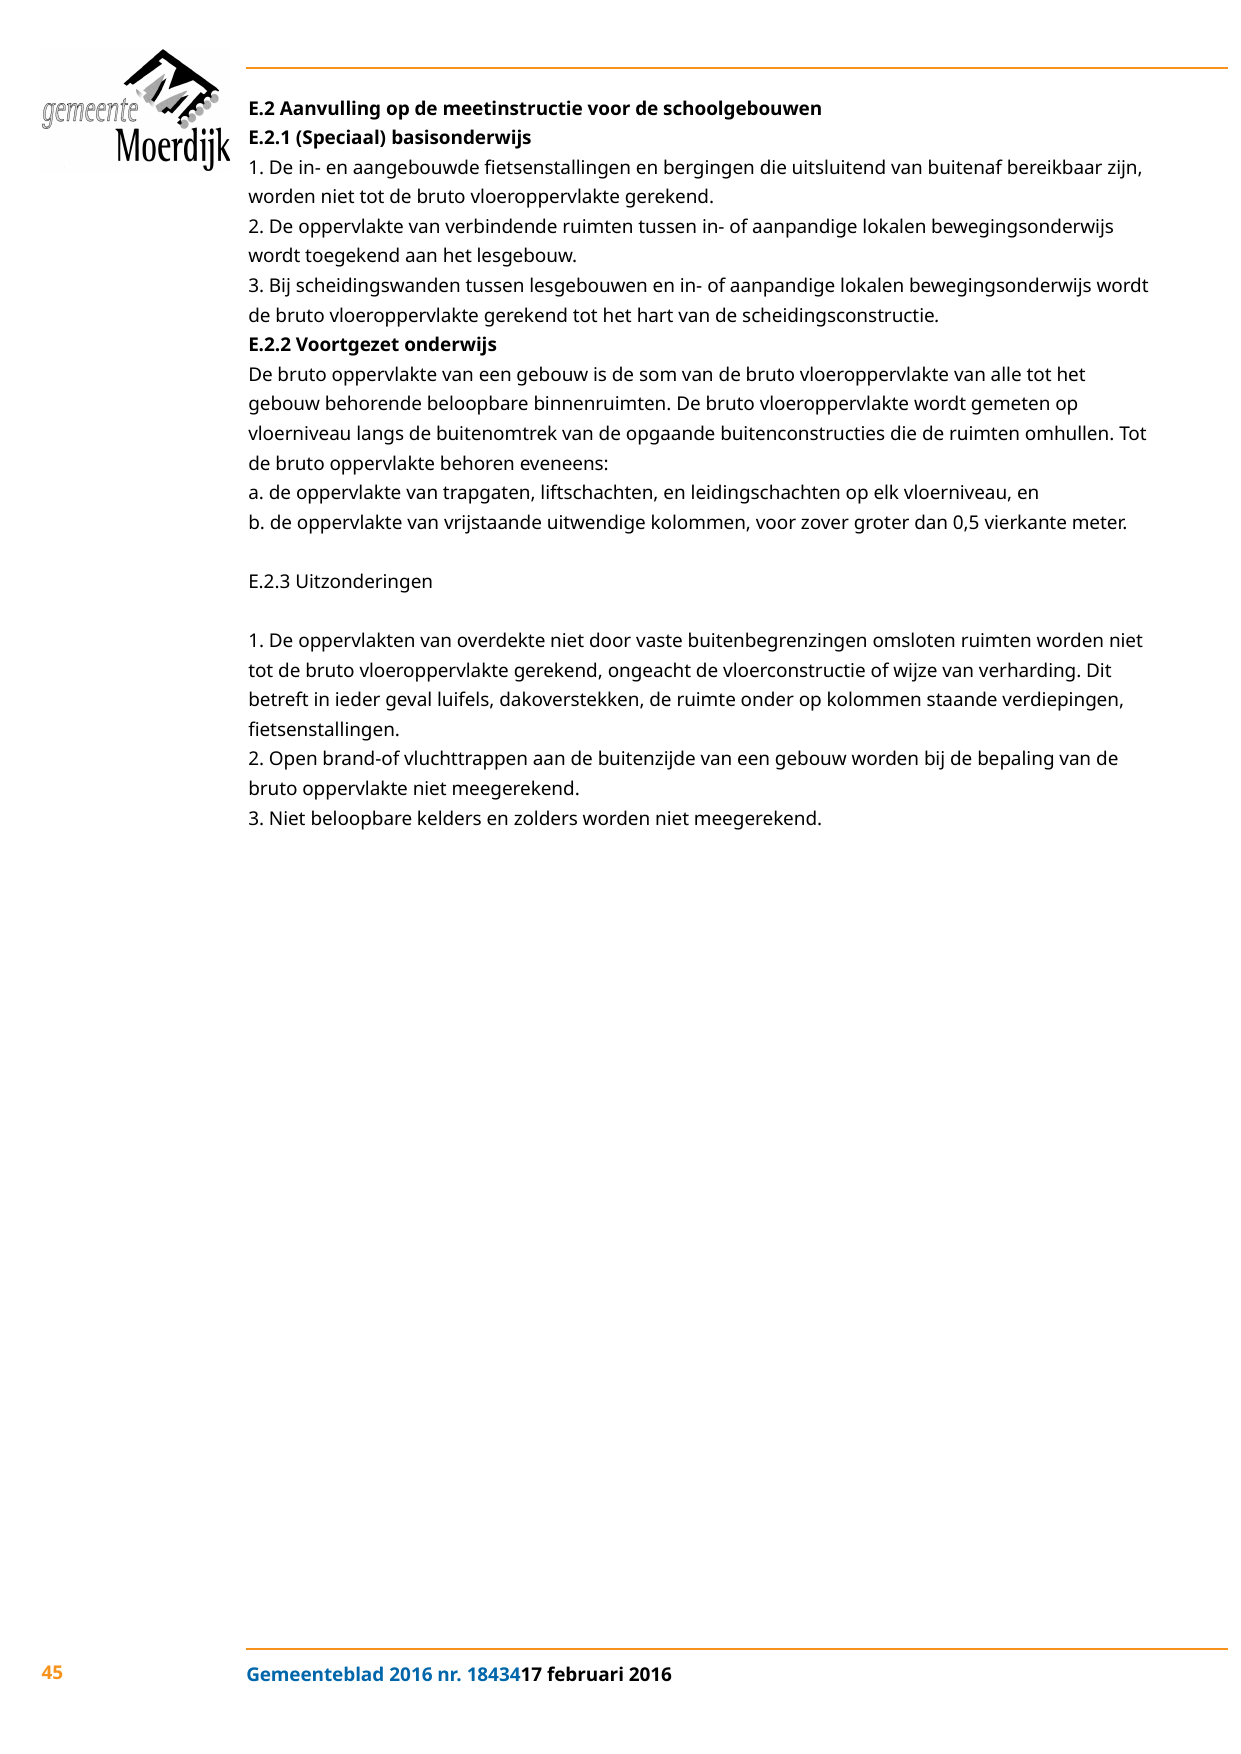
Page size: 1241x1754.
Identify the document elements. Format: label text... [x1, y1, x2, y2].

text 3. Niet beloopbare kelders en zolders worden niet meegerekend. [248, 805, 1152, 831]
text 2. De oppervlakte van verbindende ruimten tussen in- of aanpandige lokalen bewegingsonderwijs wordt toegekend aan het lesgebouw. [248, 213, 1152, 268]
text 1. De in- en aangebouwde fietsenstallingen en bergingen die uitsluitend van buitenaf bereikbaar zijn, worden niet tot de bruto vloeroppervlakte gerekend. [248, 154, 1152, 209]
text E.2.1 (Speciaal) basisonderwijs [248, 124, 1152, 150]
text a. de oppervlakte van trapgaten, liftschachten, en leidingschachten op elk vloerniveau, en [248, 479, 1152, 505]
text E.2.2 Voortgezet onderwijs [248, 331, 1152, 357]
text 3. Bij scheidingswanden tussen lesgebouwen en in- of aanpandige lokalen bewegingsonderwijs wordt de bruto vloeroppervlakte gerekend tot het hart van de scheidingsconstructie. [248, 272, 1152, 328]
text E.2 Aanvulling op de meetinstructie voor de schoolgebouwen [248, 95, 1152, 121]
text 1. De oppervlakten van overdekte niet door vaste buitenbegrenzingen omsloten ruimten worden niet tot de bruto vloeroppervlakte gerekend, ongeacht de vloerconstructie of wijze van verharding. Dit betreft in ieder geval luifels, dakoverstekken, de ruimte onder op kolommen staande verdiepingen, fietsenstallingen. [248, 627, 1152, 742]
text De bruto oppervlakte van een gebouw is de som van de bruto vloeroppervlakte van alle tot het gebouw behorende beloopbare binnenruimten. De bruto vloeroppervlakte wordt gemeten op vloerniveau langs de buitenomtrek van de opgaande buitenconstructies die de ruimten omhullen. Tot de bruto oppervlakte behoren eveneens: [248, 361, 1152, 476]
text E.2.3 Uitzonderingen [248, 568, 1152, 594]
text 2. Open brand-of vluchttrappen aan de buitenzijde van een gebouw worden bij de bepaling van de bruto oppervlakte niet meegerekend. [248, 746, 1152, 801]
text b. de oppervlakte van vrijstaande uitwendige kolommen, voor zover groter dan 0,5 vierkante meter. [248, 509, 1152, 535]
picture [41, 47, 231, 172]
